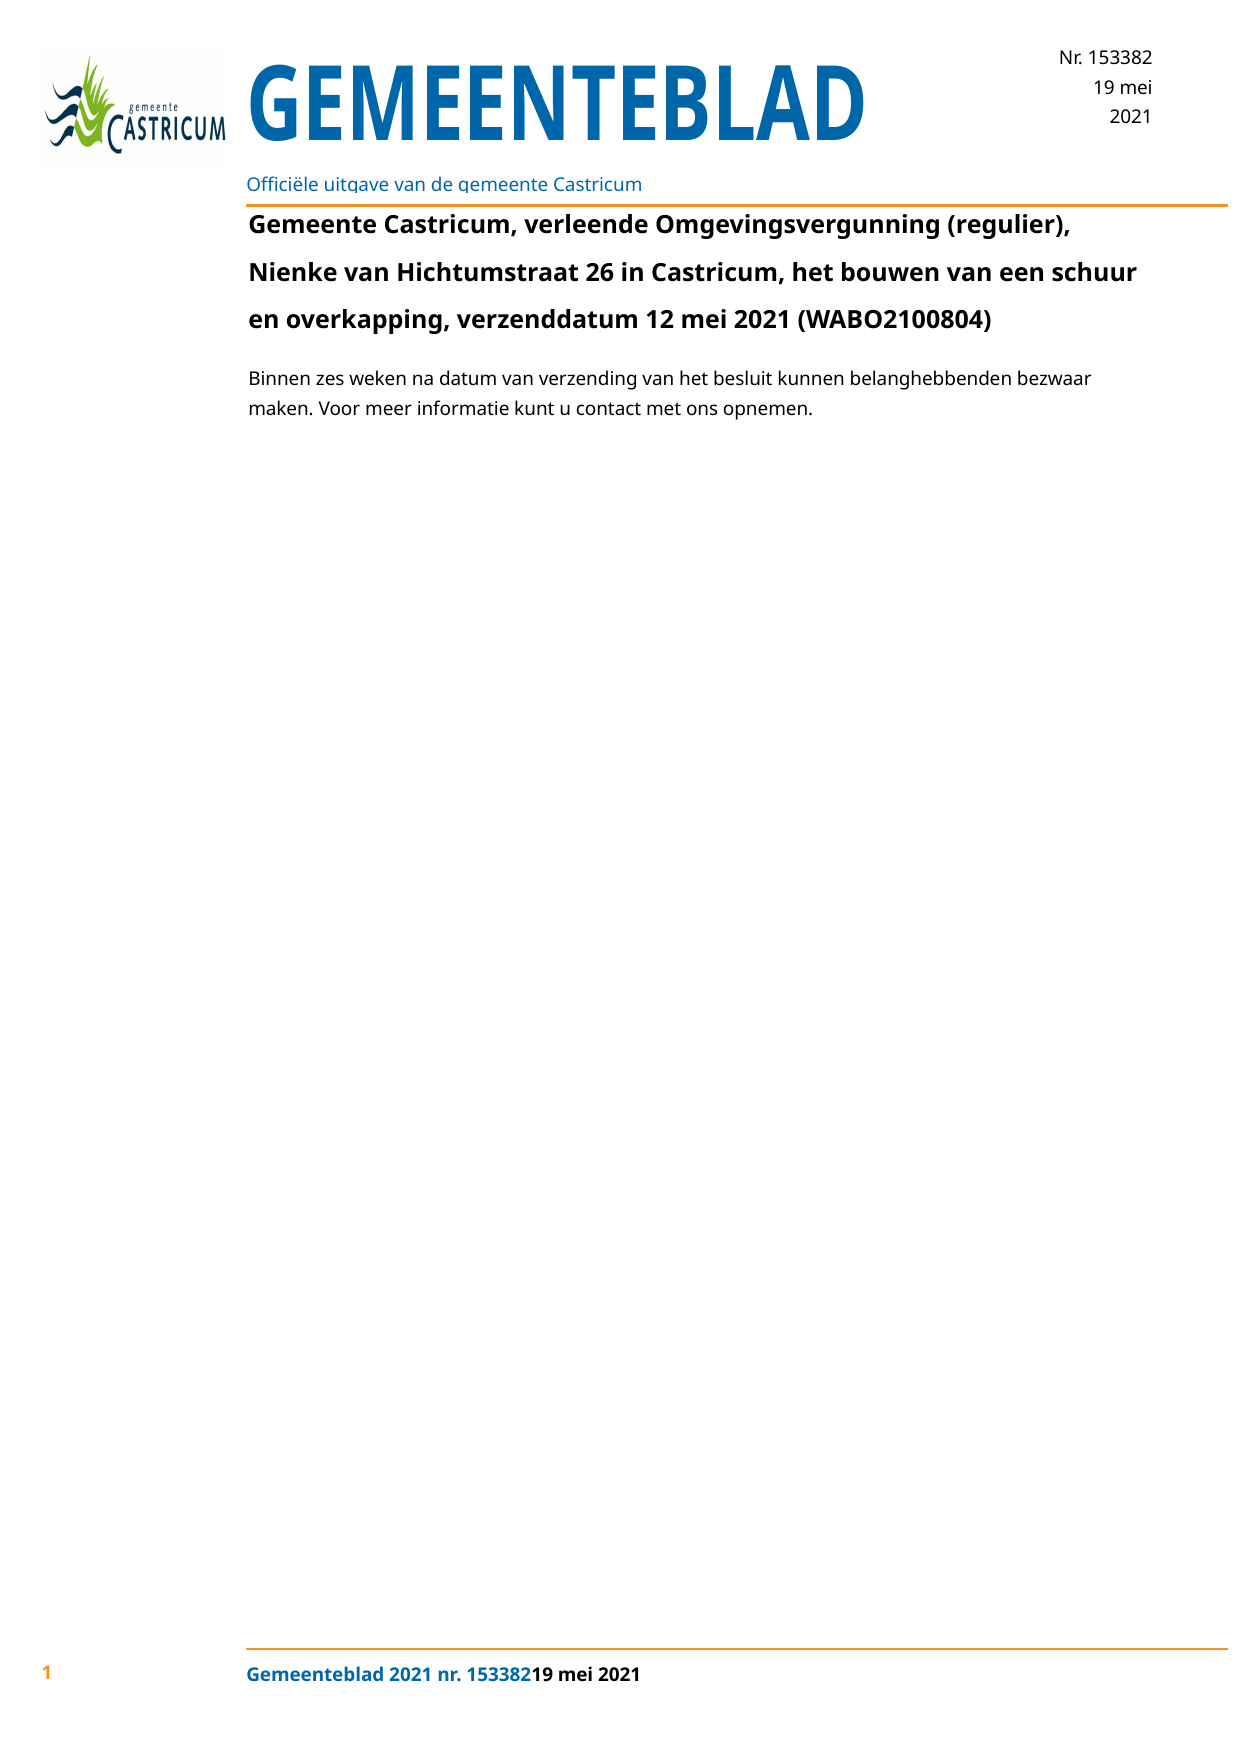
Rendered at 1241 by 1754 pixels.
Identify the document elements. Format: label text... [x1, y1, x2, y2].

text Binnen zes weken na datum van verzending van het besluit kunnen belanghebbenden bezwaar maken. Voor meer informatie kunt u contact met ons opnemen. [248, 366, 1152, 421]
text Gemeente Castricum, verleende Omgevingsvergunning (regulier), Nienke van Hichtumstraat 26 in Castricum, het bouwen van een schuur en overkapping, verzenddatum 12 mei 2021 (WABO2100804) [248, 207, 1152, 336]
picture [41, 47, 231, 172]
